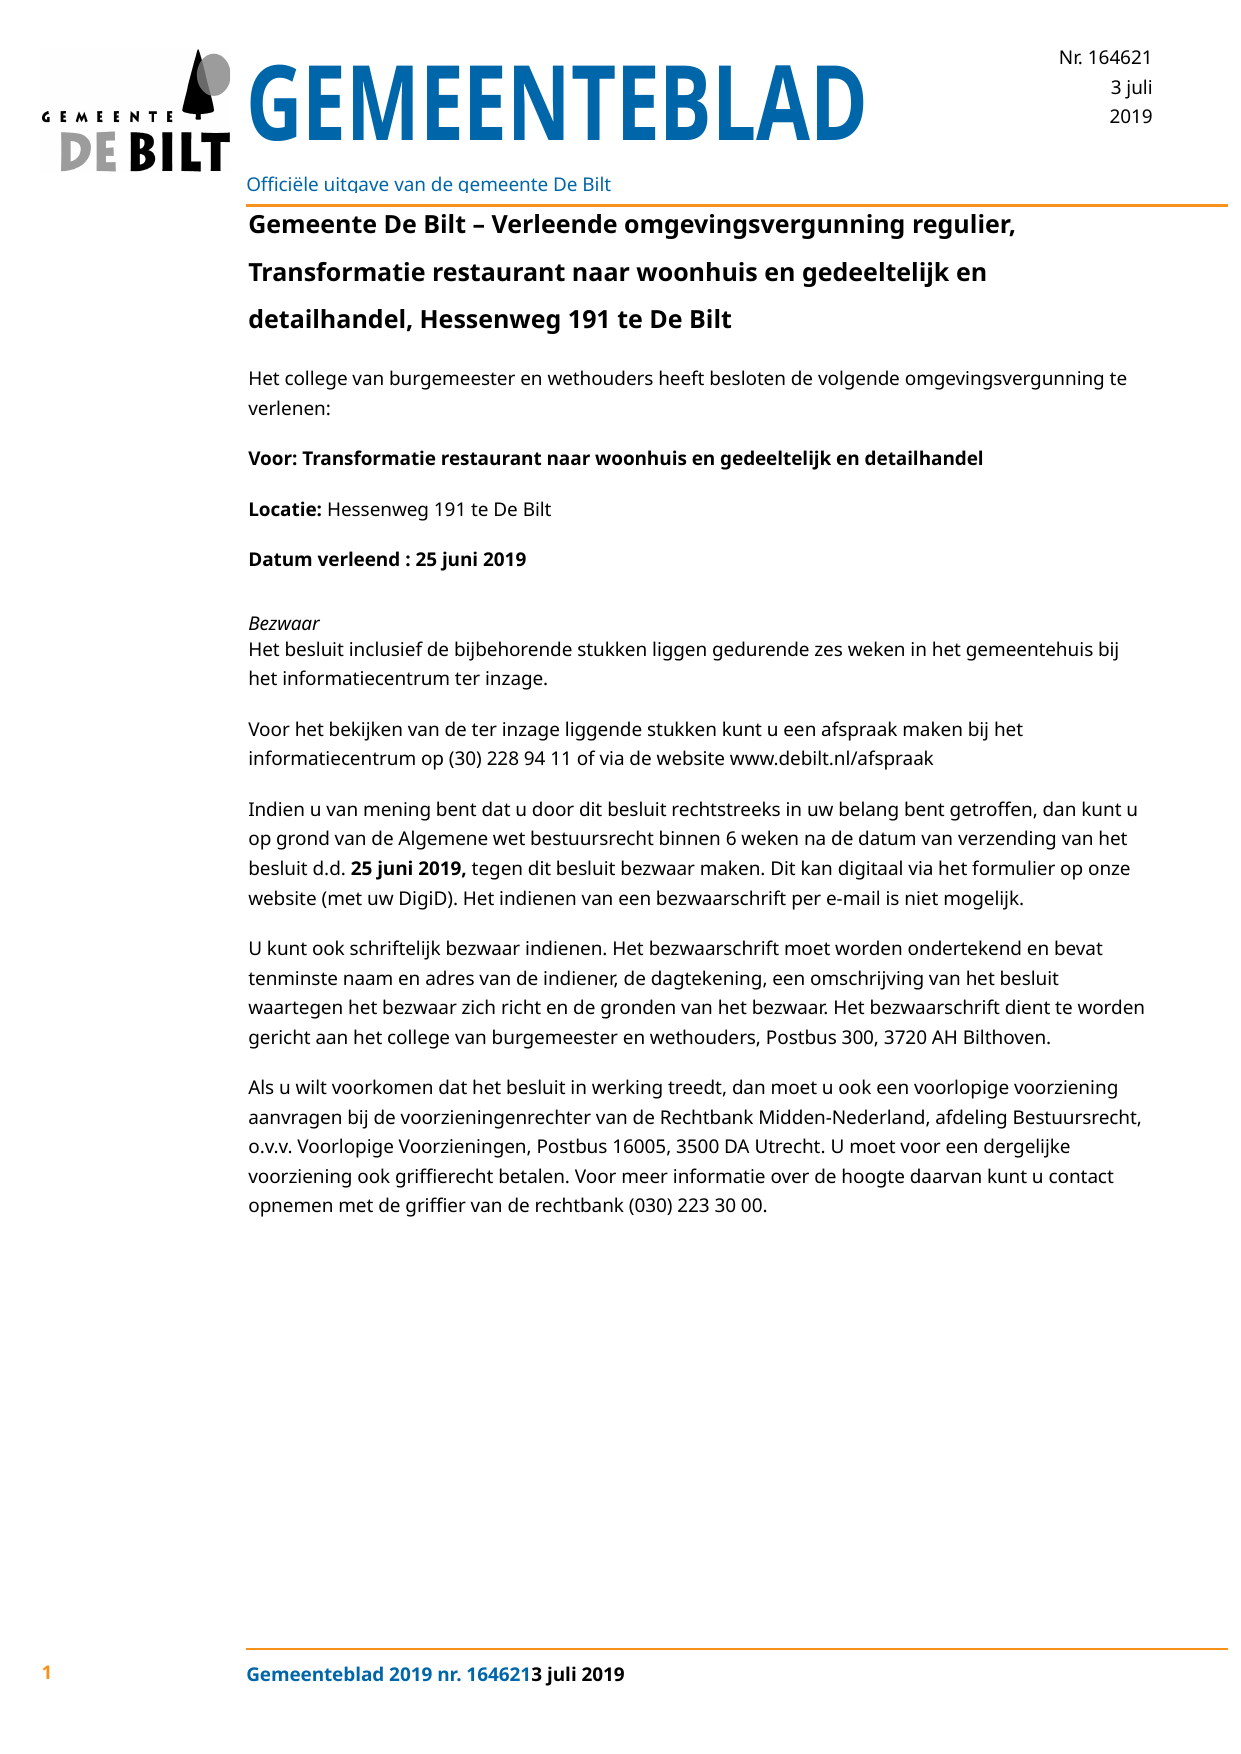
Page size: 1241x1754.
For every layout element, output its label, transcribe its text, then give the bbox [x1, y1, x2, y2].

text Voor het bekijken van de ter inzage liggende stukken kunt u een afspraak maken bij het informatiecentrum op (30) 228 94 11 of via de website www.debilt.nl/afspraak [248, 716, 1152, 771]
text U kunt ook schriftelijk bezwaar indienen. Het bezwaarschrift moet worden ondertekend en bevat tenminste naam en adres van de indiener, de dagtekening, een omschrijving van het besluit waartegen het bezwaar zich richt en de gronden van het bezwaar. Het bezwaarschrift dient te worden gericht aan het college van burgemeester en wethouders, Postbus 300, 3720 AH Bilthoven. [248, 935, 1152, 1050]
text Indien u van mening bent dat u door dit besluit rechtstreeks in uw belang bent getroffen, dan kunt u op grond van de Algemene wet bestuursrecht binnen 6 weken na de datum van verzending van het besluit d.d. 25 juni 2019, tegen dit besluit bezwaar maken. Dit kan digitaal via het formulier op onze website (met uw DigiD). Het indienen van een bezwaarschrift per e-mail is niet mogelijk. [248, 796, 1152, 911]
text Als u wilt voorkomen dat het besluit in werking treedt, dan moet u ook een voorlopige voorziening aanvragen bij de voorzieningenrechter van de Rechtbank Midden-Nederland, afdeling Bestuursrecht, o.v.v. Voorlopige Voorzieningen, Postbus 16005, 3500 DA Utrecht. U moet voor een dergelijke voorziening ook griffierecht betalen. Voor meer informatie over de hoogte daarvan kunt u contact opnemen met de griffier van de rechtbank (030) 223 30 00. [248, 1074, 1152, 1218]
picture [41, 47, 231, 172]
text Datum verleend : 25 juni 2019 [248, 546, 1152, 572]
text Het college van burgemeester en wethouders heeft besloten de volgende omgevingsvergunning te verlenen: [248, 366, 1152, 421]
text Bezwaar [248, 610, 1152, 636]
text Voor: Transformatie restaurant naar woonhuis en gedeeltelijk en detailhandel [248, 446, 1152, 471]
text Locatie: Hessenweg 191 te De Bilt [248, 496, 1152, 522]
text Het besluit inclusief de bijbehorende stukken liggen gedurende zes weken in het gemeentehuis bij het informatiecentrum ter inzage. [248, 636, 1152, 691]
text Gemeente De Bilt – Verleende omgevingsvergunning regulier, Transformatie restaurant naar woonhuis en gedeeltelijk en detailhandel, Hessenweg 191 te De Bilt [248, 207, 1152, 336]
